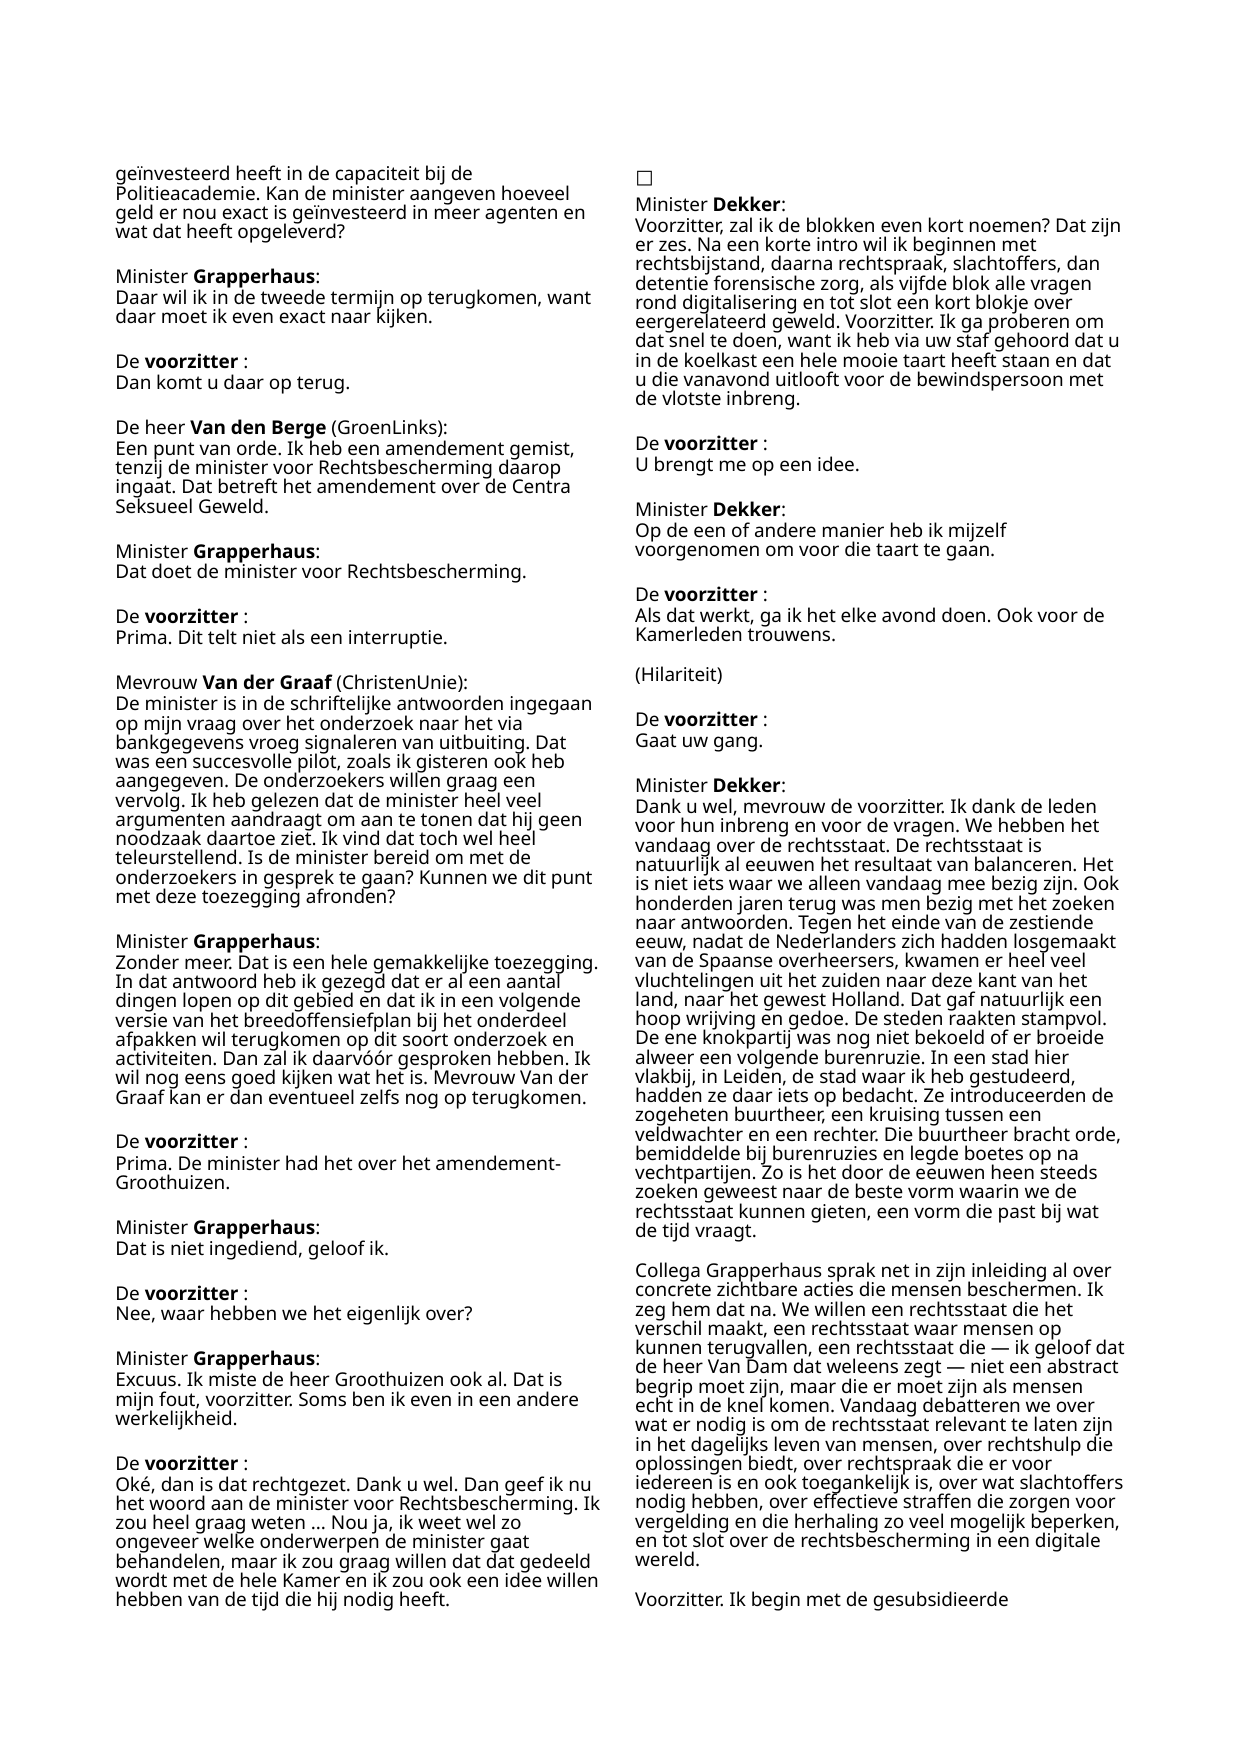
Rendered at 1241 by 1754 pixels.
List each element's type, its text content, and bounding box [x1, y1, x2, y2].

text Mevrouw Van der Graaf (ChristenUnie): [115, 669, 605, 695]
text ⬜ [635, 165, 1125, 191]
text Dank u wel, mevrouw de voorzitter. Ik dank de leden voor hun inbreng en voor de vragen. We hebben het vandaag over de rechtsstaat. De rechtsstaat is natuurlijk al eeuwen het resultaat van balanceren. Het is niet iets waar we alleen vandaag mee bezig zijn. Ook honderden jaren terug was men bezig met het zoeken naar antwoorden. Tegen het einde van de zestiende eeuw, nadat de Nederlanders zich hadden losgemaakt van de Spaanse overheersers, kwamen er heel veel vluchtelingen uit het zuiden naar deze kant van het land, naar het gewest Holland. Dat gaf natuurlijk een hoop wrijving en gedoe. De steden raakten stampvol. De ene knokpartij was nog niet bekoeld of er broeide alweer een volgende burenruzie. In een stad hier vlakbij, in Leiden, de stad waar ik heb gestudeerd, hadden ze daar iets op bedacht. Ze introduceerden de zogeheten buurtheer, een kruising tussen een veldwachter en een rechter. Die buurtheer bracht orde, bemiddelde bij burenruzies en legde boetes op na vechtpartijen. Zo is het door de eeuwen heen steeds zoeken geweest naar de beste vorm waarin we de rechtsstaat kunnen gieten, een vorm die past bij wat de tijd vraagt. [635, 798, 1125, 1241]
text Dan komt u daar op terug. [115, 374, 605, 393]
text Zonder meer. Dat is een hele gemakkelijke toezegging. In dat antwoord heb ik gezegd dat er al een aantal dingen lopen op dit gebied en dat ik in een volgende versie van het breedoffensiefplan bij het onderdeel afpakken wil terugkomen op dit soort onderzoek en activiteiten. Dan zal ik daarvóór gesproken hebben. Ik wil nog eens goed kijken wat het is. Mevrouw Van der Graaf kan er dan eventueel zelfs nog op terugkomen. [115, 954, 605, 1108]
text Minister Dekker: [635, 191, 1125, 217]
text De voorzitter : [115, 1280, 605, 1305]
text Prima. Dit telt niet als een interruptie. [115, 629, 605, 649]
text Daar wil ik in de tweede termijn op terugkomen, want daar moet ik even exact naar kijken. [115, 289, 605, 327]
text Minister Grapperhaus: [115, 1346, 605, 1371]
text Nee, waar hebben we het eigenlijk over? [115, 1305, 605, 1325]
text Een punt van orde. Ik heb een amendement gemist, tenzij de minister voor Rechtsbescherming daarop ingaat. Dat betreft het amendement over de Centra Seksueel Geweld. [115, 440, 605, 517]
text De voorzitter : [115, 1450, 605, 1476]
text Minister Grapperhaus: [115, 263, 605, 289]
text Gaat uw gang. [635, 732, 1125, 752]
text Minister Grapperhaus: [115, 538, 605, 563]
text Voorzitter. Ik begin met de gesubsidieerde [635, 1591, 1125, 1610]
text Voorzitter, zal ik de blokken even kort noemen? Dat zijn er zes. Na een korte intro wil ik beginnen met rechtsbijstand, daarna rechtspraak, slachtoffers, dan detentie forensische zorg, als vijfde blok alle vragen rond digitalisering en tot slot een kort blokje over eergerelateerd geweld. Voorzitter. Ik ga proberen om dat snel te doen, want ik heb via uw staf gehoord dat u in de koelkast een hele mooie taart heeft staan en dat u die vanavond uitlooft voor de bewindspersoon met de vlotste inbreng. [635, 217, 1125, 409]
text Dat is niet ingediend, geloof ik. [115, 1239, 605, 1259]
text Dat doet de minister voor Rechtsbescherming. [115, 563, 605, 583]
text Minister Grapperhaus: [115, 1214, 605, 1239]
text Minister Dekker: [635, 496, 1125, 522]
text De minister is in de schriftelijke antwoorden ingegaan op mijn vraag over het onderzoek naar het via bankgegevens vroeg signaleren van uitbuiting. Dat was een succesvolle pilot, zoals ik gisteren ook heb aangegeven. De onderzoekers willen graag een vervolg. Ik heb gelezen dat de minister heel veel argumenten aandraagt om aan te tonen dat hij geen noodzaak daartoe ziet. Ik vind dat toch wel heel teleurstellend. Is de minister bereid om met de onderzoekers in gesprek te gaan? Kunnen we dit punt met deze toezegging afronden? [115, 695, 605, 907]
text U brengt me op een idee. [635, 456, 1125, 475]
text De voorzitter : [115, 1129, 605, 1154]
text De voorzitter : [635, 581, 1125, 607]
text De voorzitter : [635, 707, 1125, 732]
text Op de een of andere manier heb ik mijzelf voorgenomen om voor die taart te gaan. [635, 522, 1125, 561]
text De heer Van den Berge (GroenLinks): [115, 414, 605, 440]
text De voorzitter : [115, 348, 605, 374]
text Prima. De minister had het over het amendement-Groothuizen. [115, 1154, 605, 1193]
text Excuus. Ik miste de heer Groothuizen ook al. Dat is mijn fout, voorzitter. Soms ben ik even in een andere werkelijkheid. [115, 1371, 605, 1429]
text De voorzitter : [635, 430, 1125, 456]
text Collega Grapperhaus sprak net in zijn inleiding al over concrete zichtbare acties die mensen beschermen. Ik zeg hem dat na. We willen een rechtsstaat die het verschil maakt, een rechtsstaat waar mensen op kunnen terugvallen, een rechtsstaat die — ik geloof dat de heer Van Dam dat weleens zegt — niet een abstract begrip moet zijn, maar die er moet zijn als mensen echt in de knel komen. Vandaag debatteren we over wat er nodig is om de rechtsstaat relevant te laten zijn in het dagelijks leven van mensen, over rechtshulp die oplossingen biedt, over rechtspraak die er voor iedereen is en ook toegankelijk is, over wat slachtoffers nodig hebben, over effectieve straffen die zorgen voor vergelding en die herhaling zo veel mogelijk beperken, en tot slot over de rechtsbescherming in een digitale wereld. [635, 1262, 1125, 1570]
text Oké, dan is dat rechtgezet. Dank u wel. Dan geef ik nu het woord aan de minister voor Rechtsbescherming. Ik zou heel graag weten ... Nou ja, ik weet wel zo ongeveer welke onderwerpen de minister gaat behandelen, maar ik zou graag willen dat dat gedeeld wordt met de hele Kamer en ik zou ook een idee willen hebben van de tijd die hij nodig heeft. [115, 1476, 605, 1611]
text geïnvesteerd heeft in de capaciteit bij de Politieacademie. Kan de minister aangeven hoeveel geld er nou exact is geïnvesteerd in meer agenten en wat dat heeft opgeleverd? [115, 165, 605, 242]
text Als dat werkt, ga ik het elke avond doen. Ook voor de Kamerleden trouwens. [635, 607, 1125, 646]
text (Hilariteit) [635, 666, 1125, 686]
text Minister Grapperhaus: [115, 928, 605, 954]
text De voorzitter : [115, 604, 605, 629]
text Minister Dekker: [635, 772, 1125, 798]
